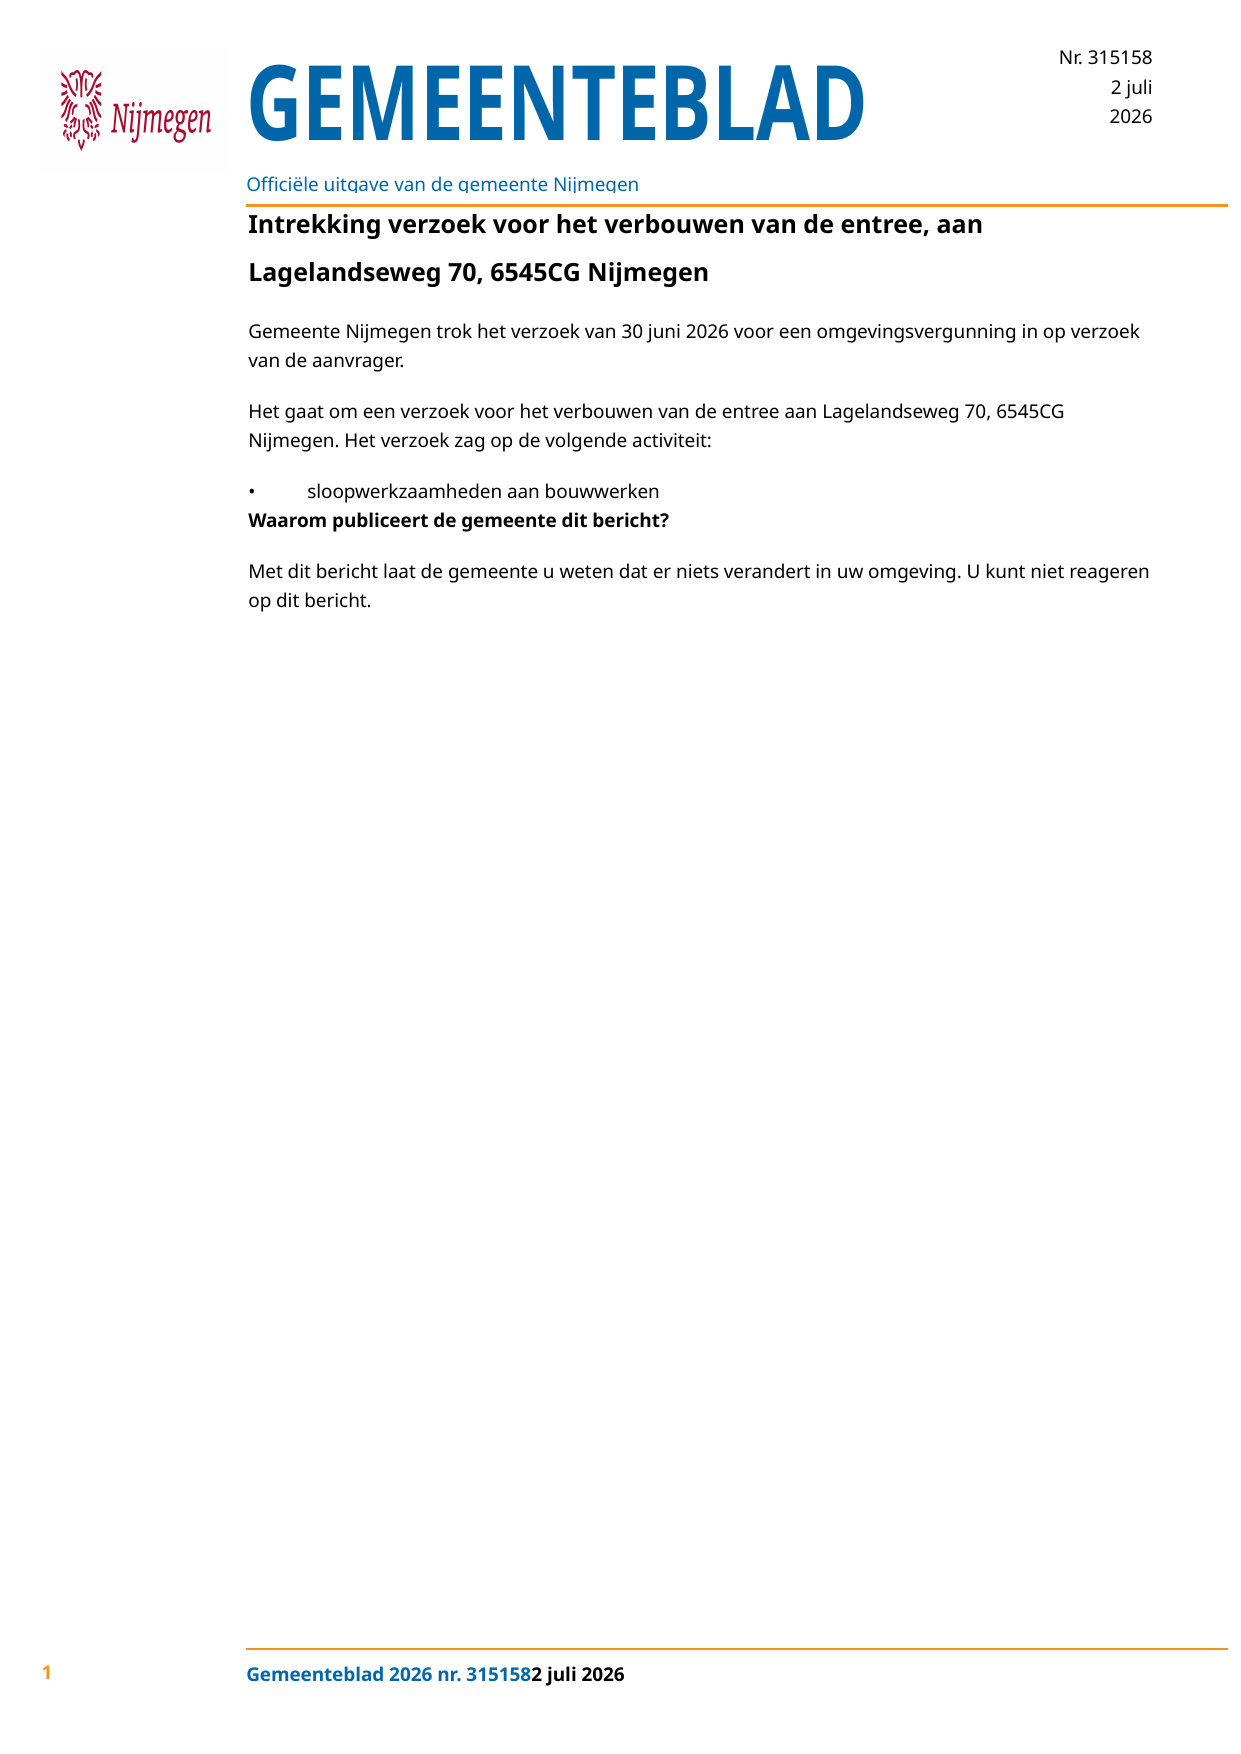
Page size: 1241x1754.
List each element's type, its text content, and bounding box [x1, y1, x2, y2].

text Waarom publiceert de gemeente dit bericht? [248, 507, 1152, 533]
text Intrekking verzoek voor het verbouwen van de entree, aan Lagelandseweg 70, 6545CG Nijmegen [248, 207, 1152, 288]
picture [41, 47, 231, 172]
list sloopwerkzaamheden aan bouwwerken [248, 478, 1152, 504]
text Gemeente Nijmegen trok het verzoek van 30 juni 2026 voor een omgevingsvergunning in op verzoek van de aanvrager. [248, 318, 1152, 373]
text Met dit bericht laat de gemeente u weten dat er niets verandert in uw omgeving. U kunt niet reageren op dit bericht. [248, 558, 1152, 613]
text Het gaat om een verzoek voor het verbouwen van de entree aan Lagelandseweg 70, 6545CG Nijmegen. Het verzoek zag op de volgende activiteit: [248, 398, 1152, 453]
